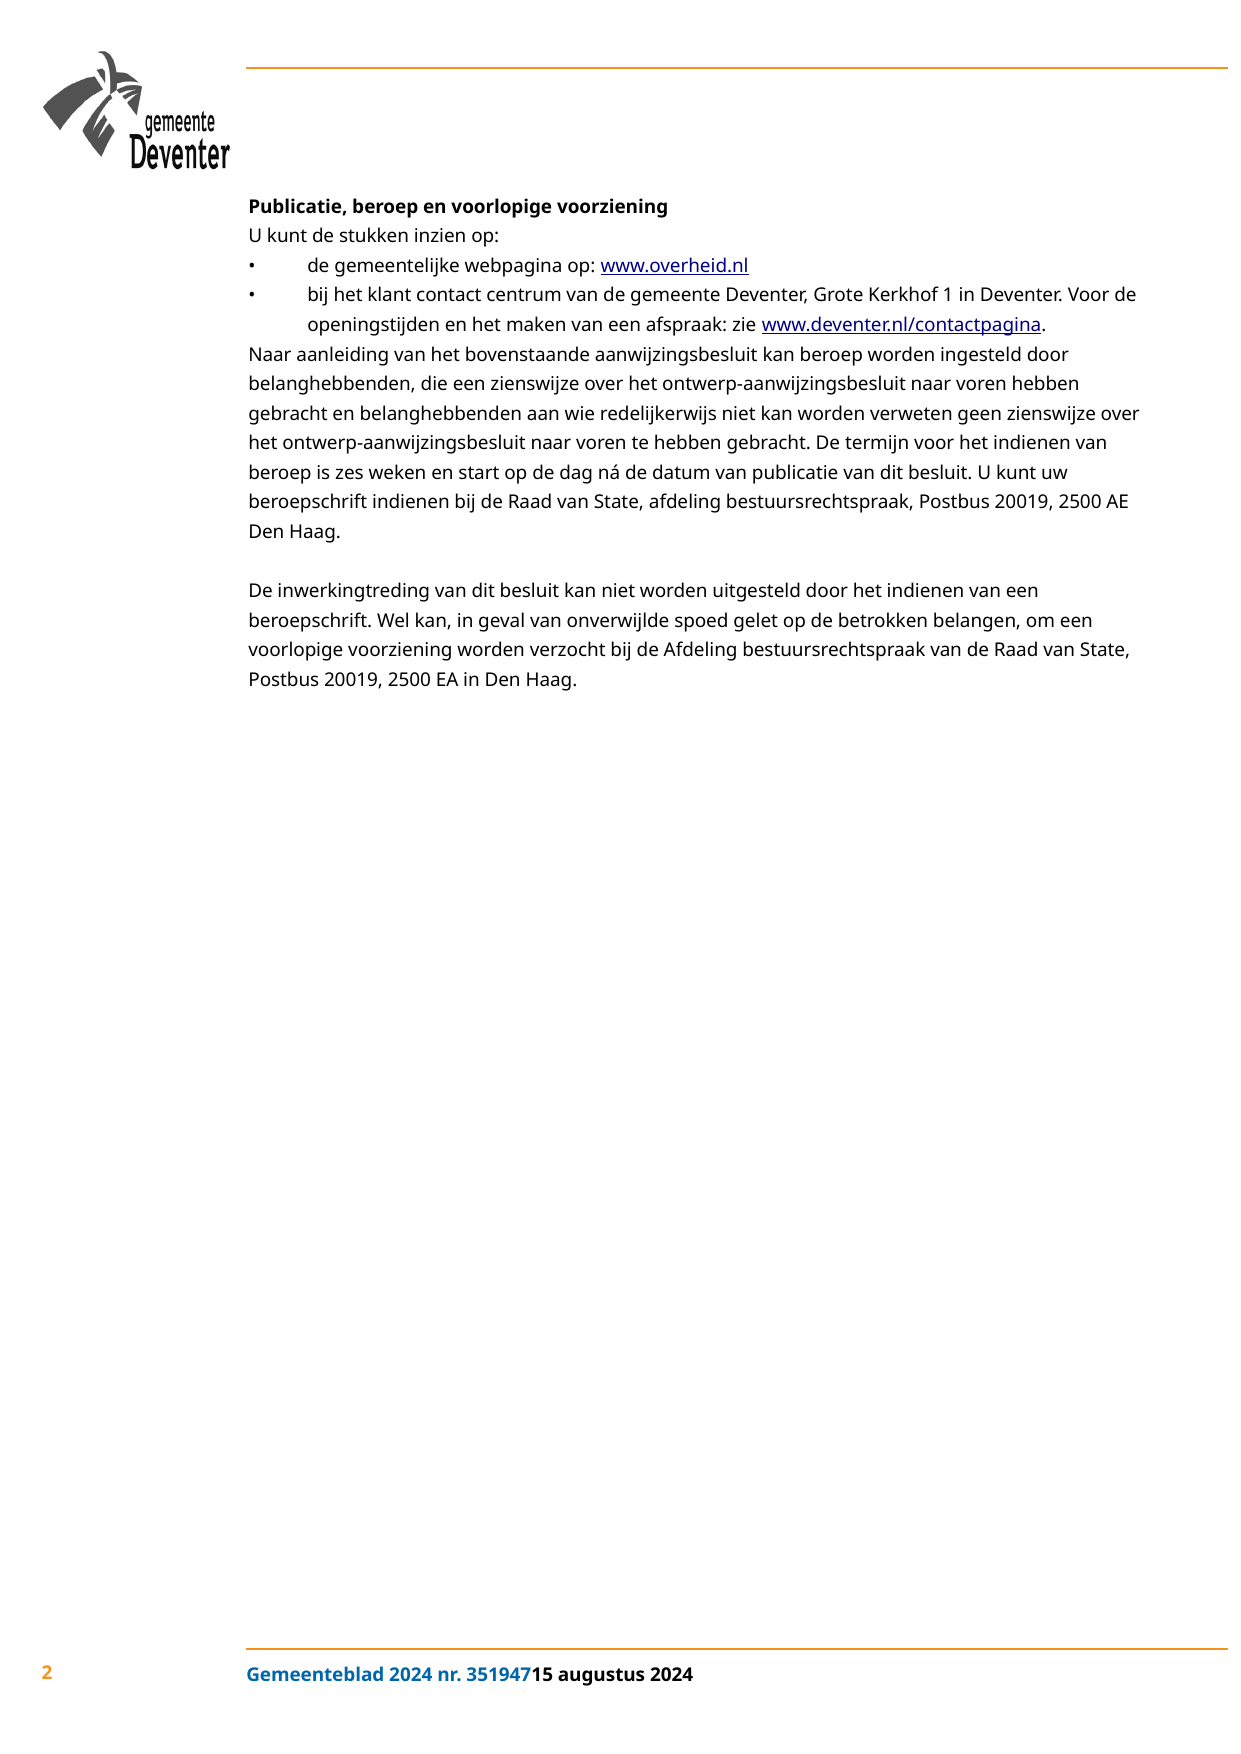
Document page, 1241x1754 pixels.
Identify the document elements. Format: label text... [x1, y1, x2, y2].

picture [41, 47, 231, 172]
text De inwerkingtreding van dit besluit kan niet worden uitgesteld door het indienen van een beroepschrift. Wel kan, in geval van onverwijlde spoed gelet op de betrokken belangen, om een voorlopige voorziening worden verzocht bij de Afdeling bestuursrechtspraak van de Raad van State, Postbus 20019, 2500 EA in Den Haag. [248, 577, 1152, 692]
text Publicatie, beroep en voorlopige voorziening [248, 193, 1152, 218]
text Naar aanleiding van het bovenstaande aanwijzingsbesluit kan beroep worden ingesteld door belanghebbenden, die een zienswijze over het ontwerp-aanwijzingsbesluit naar voren hebben gebracht en belanghebbenden aan wie redelijkerwijs niet kan worden verweten geen zienswijze over het ontwerp-aanwijzingsbesluit naar voren te hebben gebracht. De termijn voor het indienen van beroep is zes weken en start op de dag ná de datum van publicatie van dit besluit. U kunt uw beroepschrift indienen bij de Raad van State, afdeling bestuursrechtspraak, Postbus 20019, 2500 AE Den Haag. [248, 341, 1152, 544]
text U kunt de stukken inzien op: [248, 222, 1152, 248]
list bij het klant contact centrum van de gemeente Deventer, Grote Kerkhof 1 in Deventer. Voor de openingstijden en het maken van een afspraak: zie www.deventer.nl/contactpagina. [248, 282, 1152, 337]
list de gemeentelijke webpagina op: www.overheid.nl [248, 252, 1152, 278]
